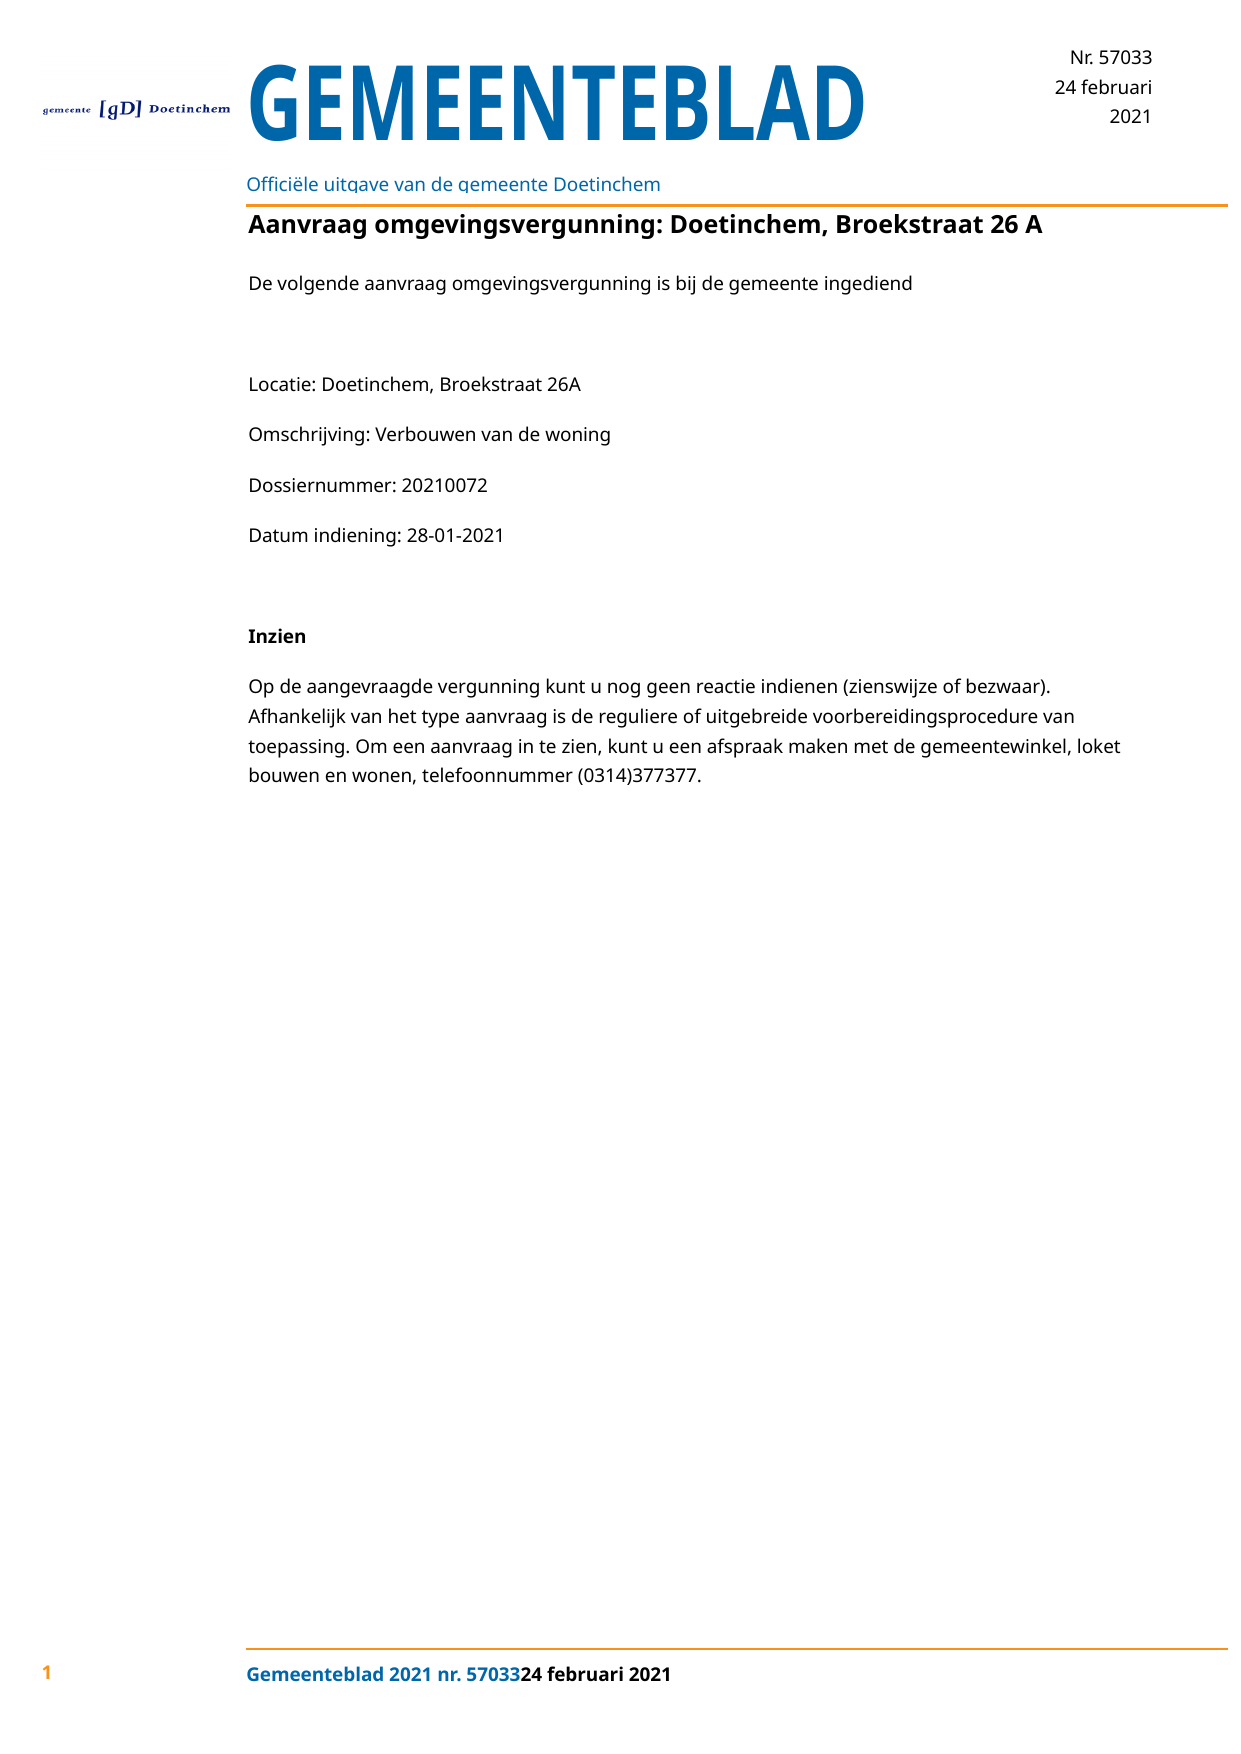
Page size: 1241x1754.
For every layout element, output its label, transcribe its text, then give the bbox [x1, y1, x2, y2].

text Omschrijving: Verbouwen van de woning [248, 422, 1152, 447]
text Op de aangevraagde vergunning kunt u nog geen reactie indienen (zienswijze of bezwaar). Afhankelijk van het type aanvraag is de reguliere of uitgebreide voorbereidingsprocedure van toepassing. Om een aanvraag in te zien, kunt u een afspraak maken met de gemeentewinkel, loket bouwen en wonen, telefoonnummer (0314)377377. [248, 674, 1152, 788]
text Aanvraag omgevingsvergunning: Doetinchem, Broekstraat 26 A [248, 207, 1152, 241]
text Dossiernummer: 20210072 [248, 472, 1152, 498]
text Datum indiening: 28-01-2021 [248, 522, 1152, 548]
text De volgende aanvraag omgevingsvergunning is bij de gemeente ingediend [248, 270, 1152, 296]
picture [41, 47, 231, 172]
text Inzien [248, 623, 1152, 649]
text Locatie: Doetinchem, Broekstraat 26A [248, 371, 1152, 397]
